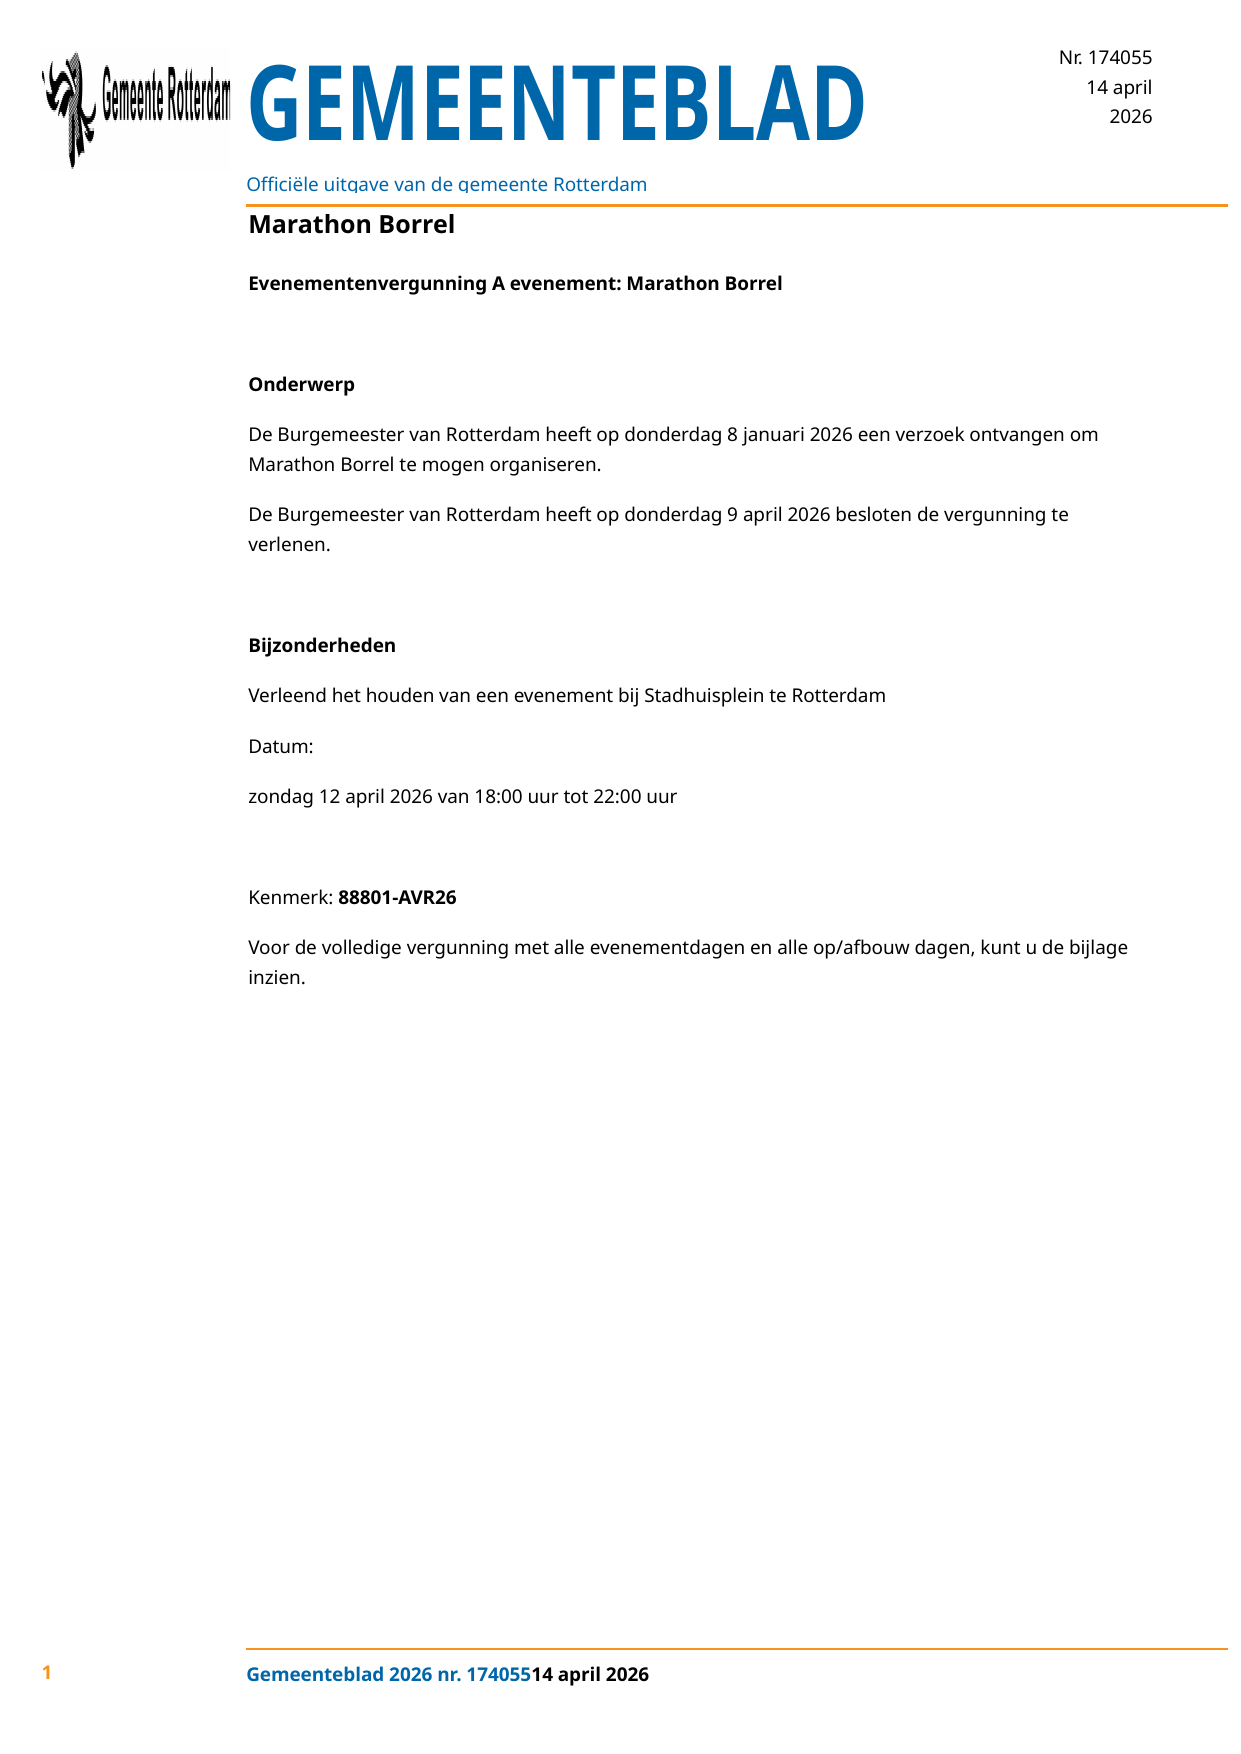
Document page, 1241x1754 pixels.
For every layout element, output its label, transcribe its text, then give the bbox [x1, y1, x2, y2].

text De Burgemeester van Rotterdam heeft op donderdag 9 april 2026 besloten de vergunning te verlenen. [248, 502, 1152, 557]
text Voor de volledige vergunning met alle evenementdagen en alle op/afbouw dagen, kunt u de bijlage inzien. [248, 934, 1152, 990]
text zondag 12 april 2026 van 18:00 uur tot 22:00 uur [248, 783, 1152, 809]
text De Burgemeester van Rotterdam heeft op donderdag 8 januari 2026 een verzoek ontvangen om Marathon Borrel te mogen organiseren. [248, 422, 1152, 477]
text Kenmerk: 88801-AVR26 [248, 884, 1152, 910]
text Verleend het houden van een evenement bij Stadhuisplein te Rotterdam [248, 682, 1152, 708]
text Bijzonderheden [248, 632, 1152, 658]
text Evenementenvergunning A evenement: Marathon Borrel [248, 270, 1152, 296]
text Datum: [248, 733, 1152, 758]
picture [41, 47, 231, 172]
text Onderwerp [248, 371, 1152, 397]
text Marathon Borrel [248, 207, 1152, 241]
